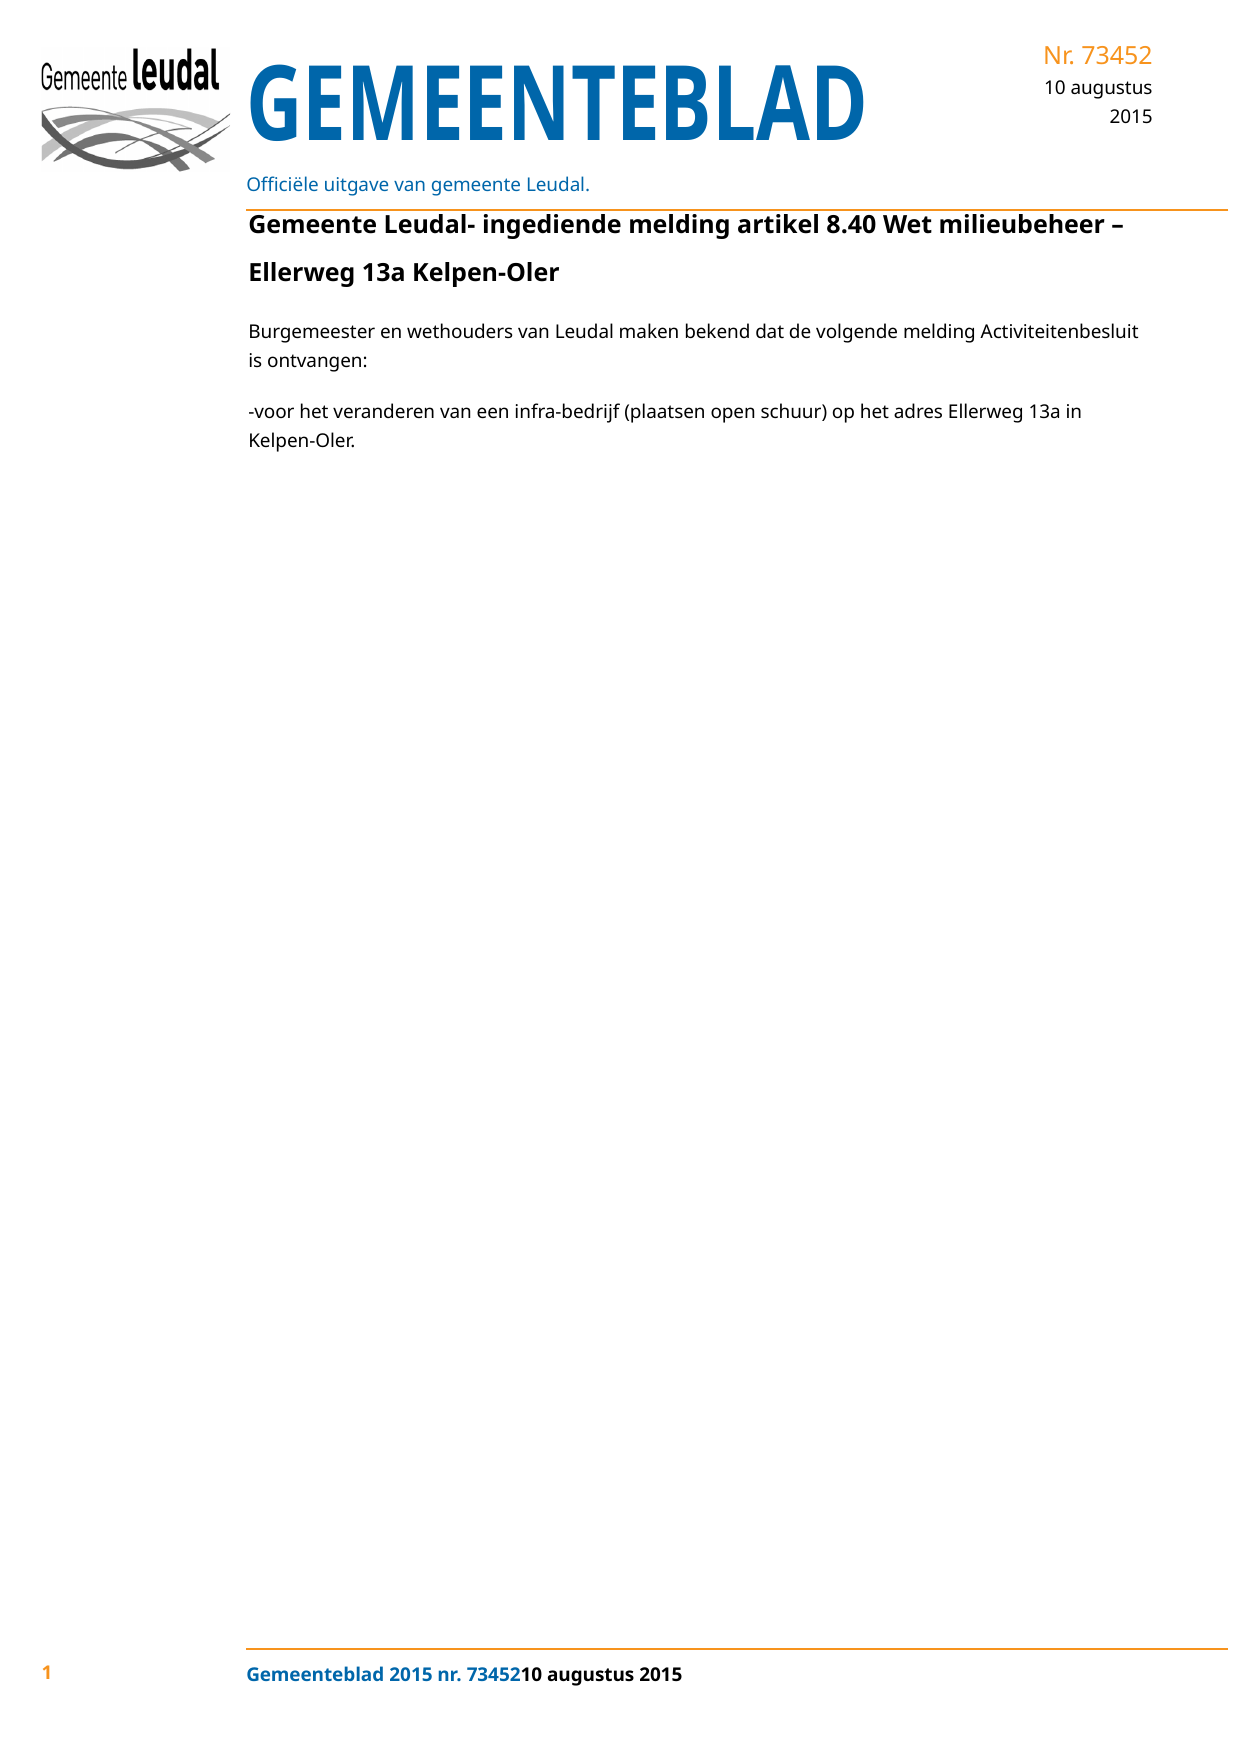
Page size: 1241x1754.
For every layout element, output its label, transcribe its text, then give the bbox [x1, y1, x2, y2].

picture [41, 47, 231, 172]
text Burgemeester en wethouders van Leudal maken bekend dat de volgende melding Activiteitenbesluit is ontvangen: [248, 318, 1152, 373]
text -voor het veranderen van een infra-bedrijf (plaatsen open schuur) op het adres Ellerweg 13a in Kelpen-Oler. [248, 398, 1152, 453]
text Gemeente Leudal- ingediende melding artikel 8.40 Wet milieubeheer – Ellerweg 13a Kelpen-Oler [248, 211, 1152, 288]
